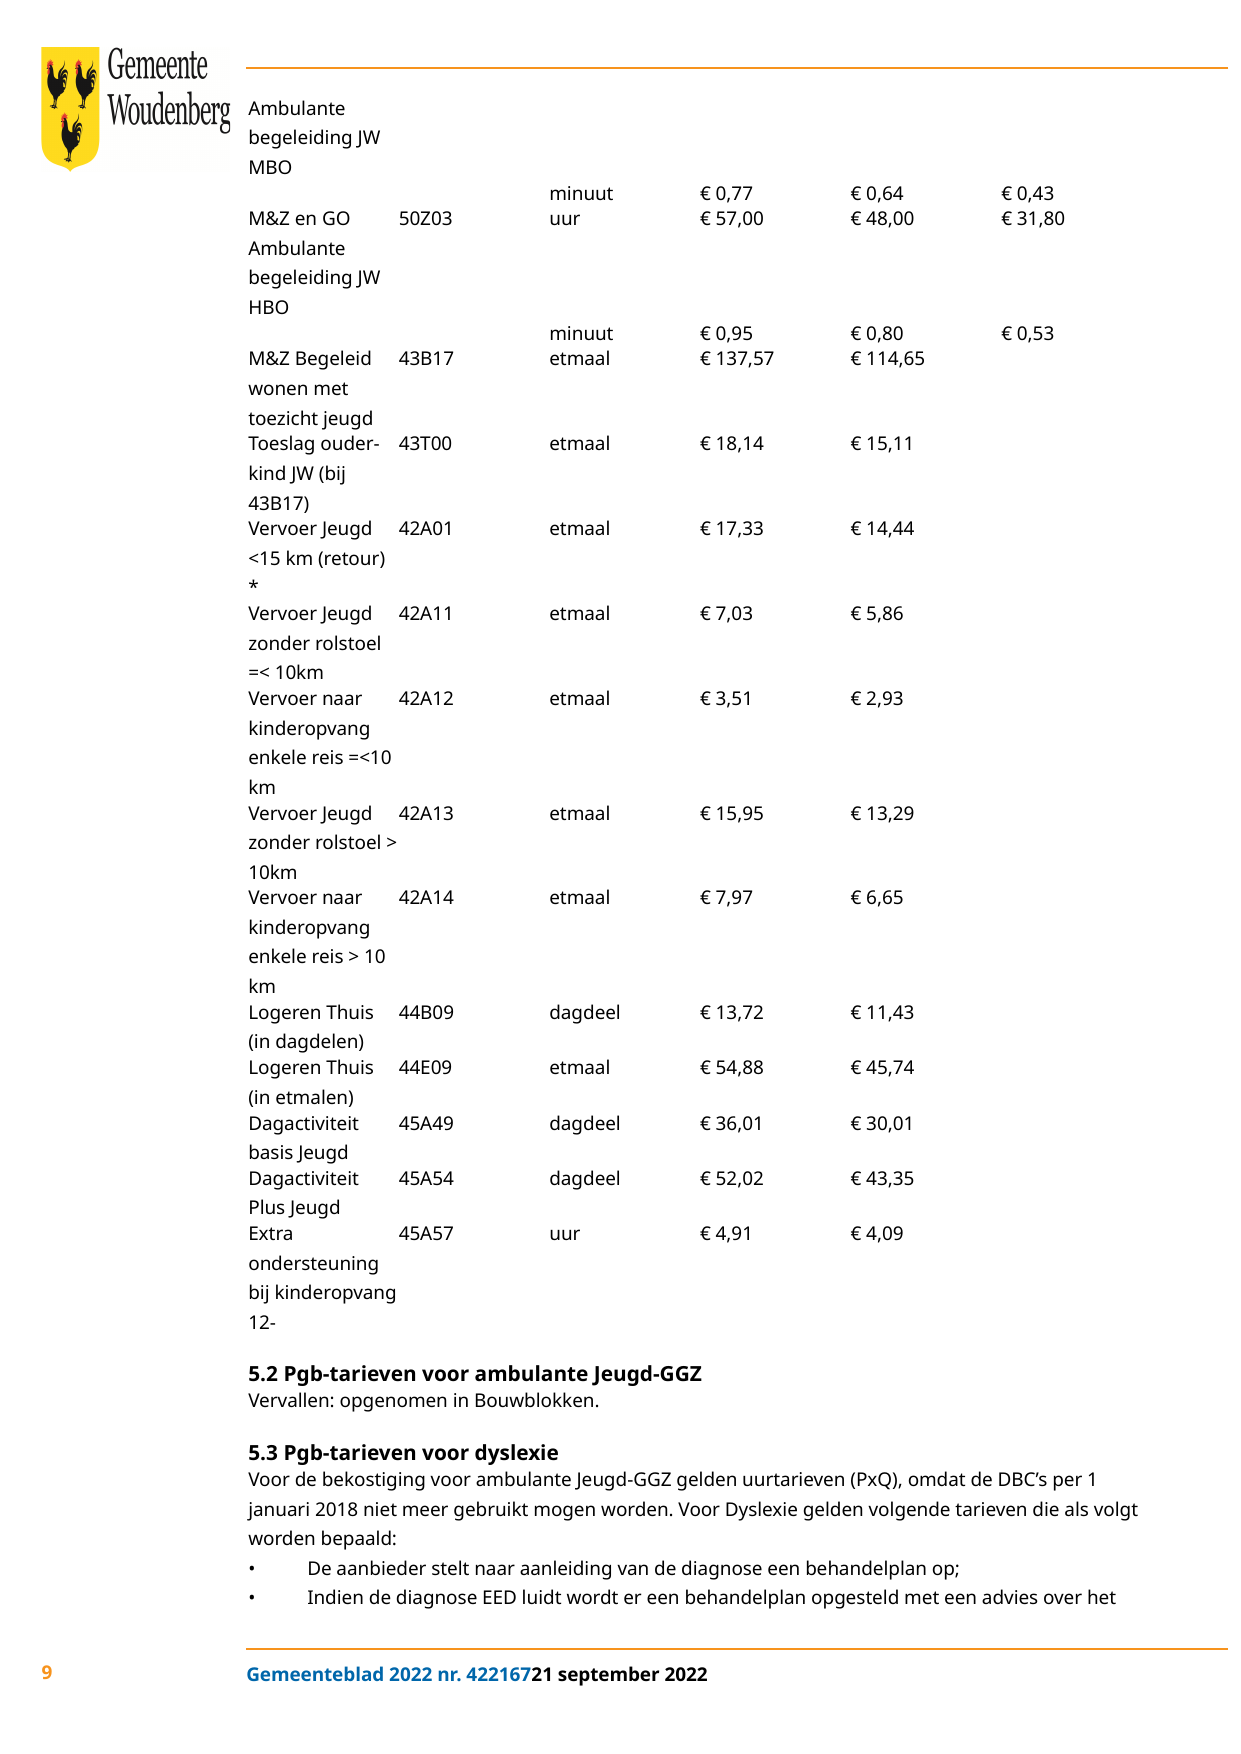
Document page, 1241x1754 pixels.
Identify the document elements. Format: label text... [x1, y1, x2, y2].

table_cell 42A14 [399, 885, 549, 999]
table_cell [1001, 1110, 1152, 1165]
table_cell € 13,72 [700, 999, 850, 1054]
table_cell dagdeel [549, 1110, 700, 1165]
table_cell € 17,33 [700, 515, 850, 600]
table_cell 45A49 [399, 1110, 549, 1165]
table_cell 44B09 [399, 999, 549, 1054]
table_cell [1001, 999, 1152, 1054]
table_cell dagdeel [549, 1165, 700, 1220]
table_cell M&Z en GO Ambulante begeleiding JW HBO [248, 205, 398, 320]
table_cell € 31,80 [1001, 205, 1152, 320]
table_cell Vervoer Jeugd <15 km (retour) * [248, 515, 398, 600]
table_cell etmaal [549, 515, 700, 600]
text Voor de bekostiging voor ambulante Jeugd-GGZ gelden uurtarieven (PxQ), omdat de DBC’s per 1 januari 2018 niet meer gebruikt mogen worden. Voor Dyslexie gelden volgende tarieven die als volgt worden bepaald: [248, 1466, 1152, 1551]
table_cell [248, 180, 398, 205]
table_cell € 15,11 [850, 431, 1001, 515]
table_cell [399, 320, 549, 346]
table_cell € 0,64 [850, 180, 1001, 205]
table_cell € 0,77 [700, 180, 850, 205]
table_cell minuut [549, 180, 700, 205]
table_cell uur [549, 1220, 700, 1335]
table_cell Logeren Thuis (in etmalen) [248, 1054, 398, 1110]
table_cell 43T00 [399, 431, 549, 515]
table_cell € 14,44 [850, 515, 1001, 600]
table_cell € 4,09 [850, 1220, 1001, 1335]
table_cell etmaal [549, 885, 700, 999]
table_cell [549, 95, 700, 180]
table_cell € 11,43 [850, 999, 1001, 1054]
table_cell € 2,93 [850, 685, 1001, 800]
table_cell € 4,91 [700, 1220, 850, 1335]
table_cell [1001, 431, 1152, 515]
table_cell M&Z Begeleid wonen met toezicht jeugd [248, 346, 398, 431]
table_cell [399, 95, 549, 180]
table_cell 44E09 [399, 1054, 549, 1110]
table_cell € 36,01 [700, 1110, 850, 1165]
text Vervallen: opgenomen in Bouwblokken. [248, 1387, 1152, 1413]
table_cell [1001, 800, 1152, 884]
table_cell uur [549, 205, 700, 320]
text 5.2 Pgb-tarieven voor ambulante Jeugd-GGZ [248, 1359, 1152, 1387]
table_cell 42A11 [399, 600, 549, 685]
table_cell 45A54 [399, 1165, 549, 1220]
table_cell etmaal [549, 600, 700, 685]
table_cell minuut [549, 320, 700, 346]
table_cell 43B17 [399, 346, 549, 431]
table_cell [1001, 600, 1152, 685]
table_cell etmaal [549, 431, 700, 515]
table_cell Logeren Thuis (in dagdelen) [248, 999, 398, 1054]
table_cell € 114,65 [850, 346, 1001, 431]
table_cell 50Z03 [399, 205, 549, 320]
table_cell € 0,43 [1001, 180, 1152, 205]
table_cell Dagactiviteit basis Jeugd [248, 1110, 398, 1165]
table_cell [1001, 346, 1152, 431]
table_cell € 15,95 [700, 800, 850, 884]
table_cell Vervoer naar kinderopvang enkele reis =<10 km [248, 685, 398, 800]
table_cell € 43,35 [850, 1165, 1001, 1220]
table_cell € 52,02 [700, 1165, 850, 1220]
table_cell € 0,53 [1001, 320, 1152, 346]
table_cell [1001, 95, 1152, 180]
table_cell dagdeel [549, 999, 700, 1054]
table_cell € 7,97 [700, 885, 850, 999]
table_cell Extra ondersteuning bij kinderopvang 12- [248, 1220, 398, 1335]
table_cell 42A12 [399, 685, 549, 800]
table_cell € 0,80 [850, 320, 1001, 346]
list De aanbieder stelt naar aanleiding van de diagnose een behandelplan op; [248, 1555, 1152, 1581]
table_cell € 57,00 [700, 205, 850, 320]
table_cell € 54,88 [700, 1054, 850, 1110]
table_cell etmaal [549, 1054, 700, 1110]
table_cell € 13,29 [850, 800, 1001, 884]
table_cell [1001, 1165, 1152, 1220]
table_cell [1001, 515, 1152, 600]
table_cell € 7,03 [700, 600, 850, 685]
table_cell etmaal [549, 800, 700, 884]
table_cell € 0,95 [700, 320, 850, 346]
table_cell [1001, 1220, 1152, 1335]
table_cell Vervoer naar kinderopvang enkele reis > 10 km [248, 885, 398, 999]
table_cell [700, 95, 850, 180]
table_cell Dagactiviteit Plus Jeugd [248, 1165, 398, 1220]
table_cell [850, 95, 1001, 180]
table_cell Toeslag ouder-kind JW (bij 43B17) [248, 431, 398, 515]
table_cell € 30,01 [850, 1110, 1001, 1165]
table_cell 42A13 [399, 800, 549, 884]
table_cell € 6,65 [850, 885, 1001, 999]
table_cell 42A01 [399, 515, 549, 600]
table_cell [1001, 1054, 1152, 1110]
table_cell 45A57 [399, 1220, 549, 1335]
table_cell [248, 320, 398, 346]
table_cell € 48,00 [850, 205, 1001, 320]
table_cell € 45,74 [850, 1054, 1001, 1110]
table_cell Ambulante begeleiding JW MBO [248, 95, 398, 180]
table_cell etmaal [549, 685, 700, 800]
table_cell € 3,51 [700, 685, 850, 800]
table_cell € 137,57 [700, 346, 850, 431]
table_cell [1001, 885, 1152, 999]
table_cell [399, 180, 549, 205]
table_cell [1001, 685, 1152, 800]
table_cell € 5,86 [850, 600, 1001, 685]
picture [41, 47, 231, 172]
table_cell Vervoer Jeugd zonder rolstoel =< 10km [248, 600, 398, 685]
table_cell etmaal [549, 346, 700, 431]
table_cell € 18,14 [700, 431, 850, 515]
list Indien de diagnose EED luidt wordt er een behandelplan opgesteld met een advies over het [248, 1584, 1152, 1610]
text 5.3 Pgb-tarieven voor dyslexie [248, 1438, 1152, 1466]
table_cell Vervoer Jeugd zonder rolstoel > 10km [248, 800, 398, 884]
